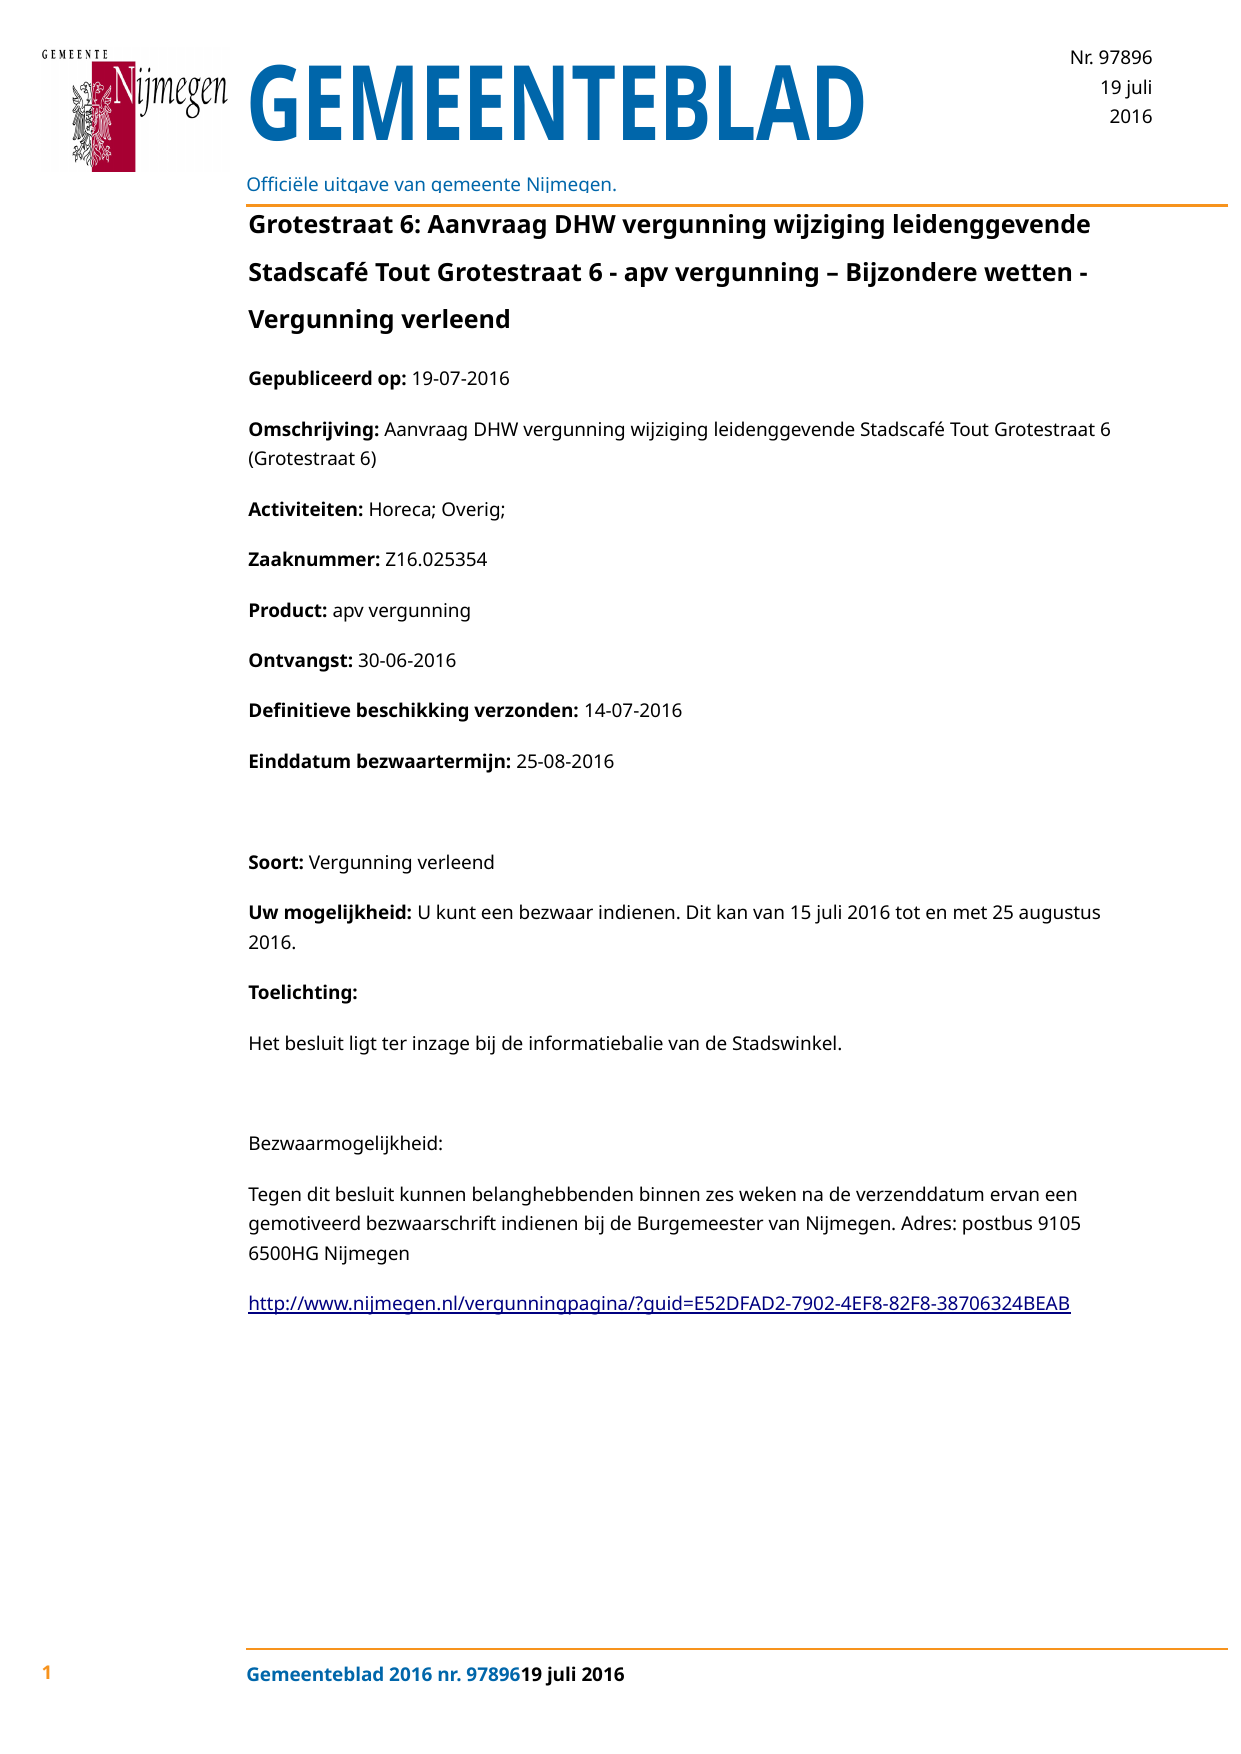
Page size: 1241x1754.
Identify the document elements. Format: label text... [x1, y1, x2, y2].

text Definitieve beschikking verzonden: 14-07-2016 [248, 698, 1152, 723]
text Uw mogelijkheid: U kunt een bezwaar indienen. Dit kan van 15 juli 2016 tot en met 25 augustus 2016. [248, 899, 1152, 954]
picture [41, 47, 231, 172]
text Product: apv vergunning [248, 597, 1152, 622]
text Toelichting: [248, 979, 1152, 1005]
text Ontvangst: 30-06-2016 [248, 647, 1152, 673]
text Gepubliceerd op: 19-07-2016 [248, 366, 1152, 391]
text Soort: Vergunning verleend [248, 849, 1152, 874]
text Zaaknummer: Z16.025354 [248, 546, 1152, 572]
text Bezwaarmogelijkheid: [248, 1131, 1152, 1156]
text Tegen dit besluit kunnen belanghebbenden binnen zes weken na de verzenddatum ervan een gemotiveerd bezwaarschrift indienen bij de Burgemeester van Nijmegen. Adres: postbus 9105 6500HG Nijmegen [248, 1181, 1152, 1266]
text http://www.nijmegen.nl/vergunningpagina/?guid=E52DFAD2-7902-4EF8-82F8-38706324BEAB [248, 1291, 1152, 1316]
text Omschrijving: Aanvraag DHW vergunning wijziging leidenggevende Stadscafé Tout Grotestraat 6 (Grotestraat 6) [248, 416, 1152, 471]
text Einddatum bezwaartermijn: 25-08-2016 [248, 748, 1152, 774]
text Grotestraat 6: Aanvraag DHW vergunning wijziging leidenggevende Stadscafé Tout Grotestraat 6 - apv vergunning – Bijzondere wetten - Vergunning verleend [248, 207, 1152, 336]
text Het besluit ligt ter inzage bij de informatiebalie van de Stadswinkel. [248, 1030, 1152, 1055]
text Activiteiten: Horeca; Overig; [248, 496, 1152, 522]
